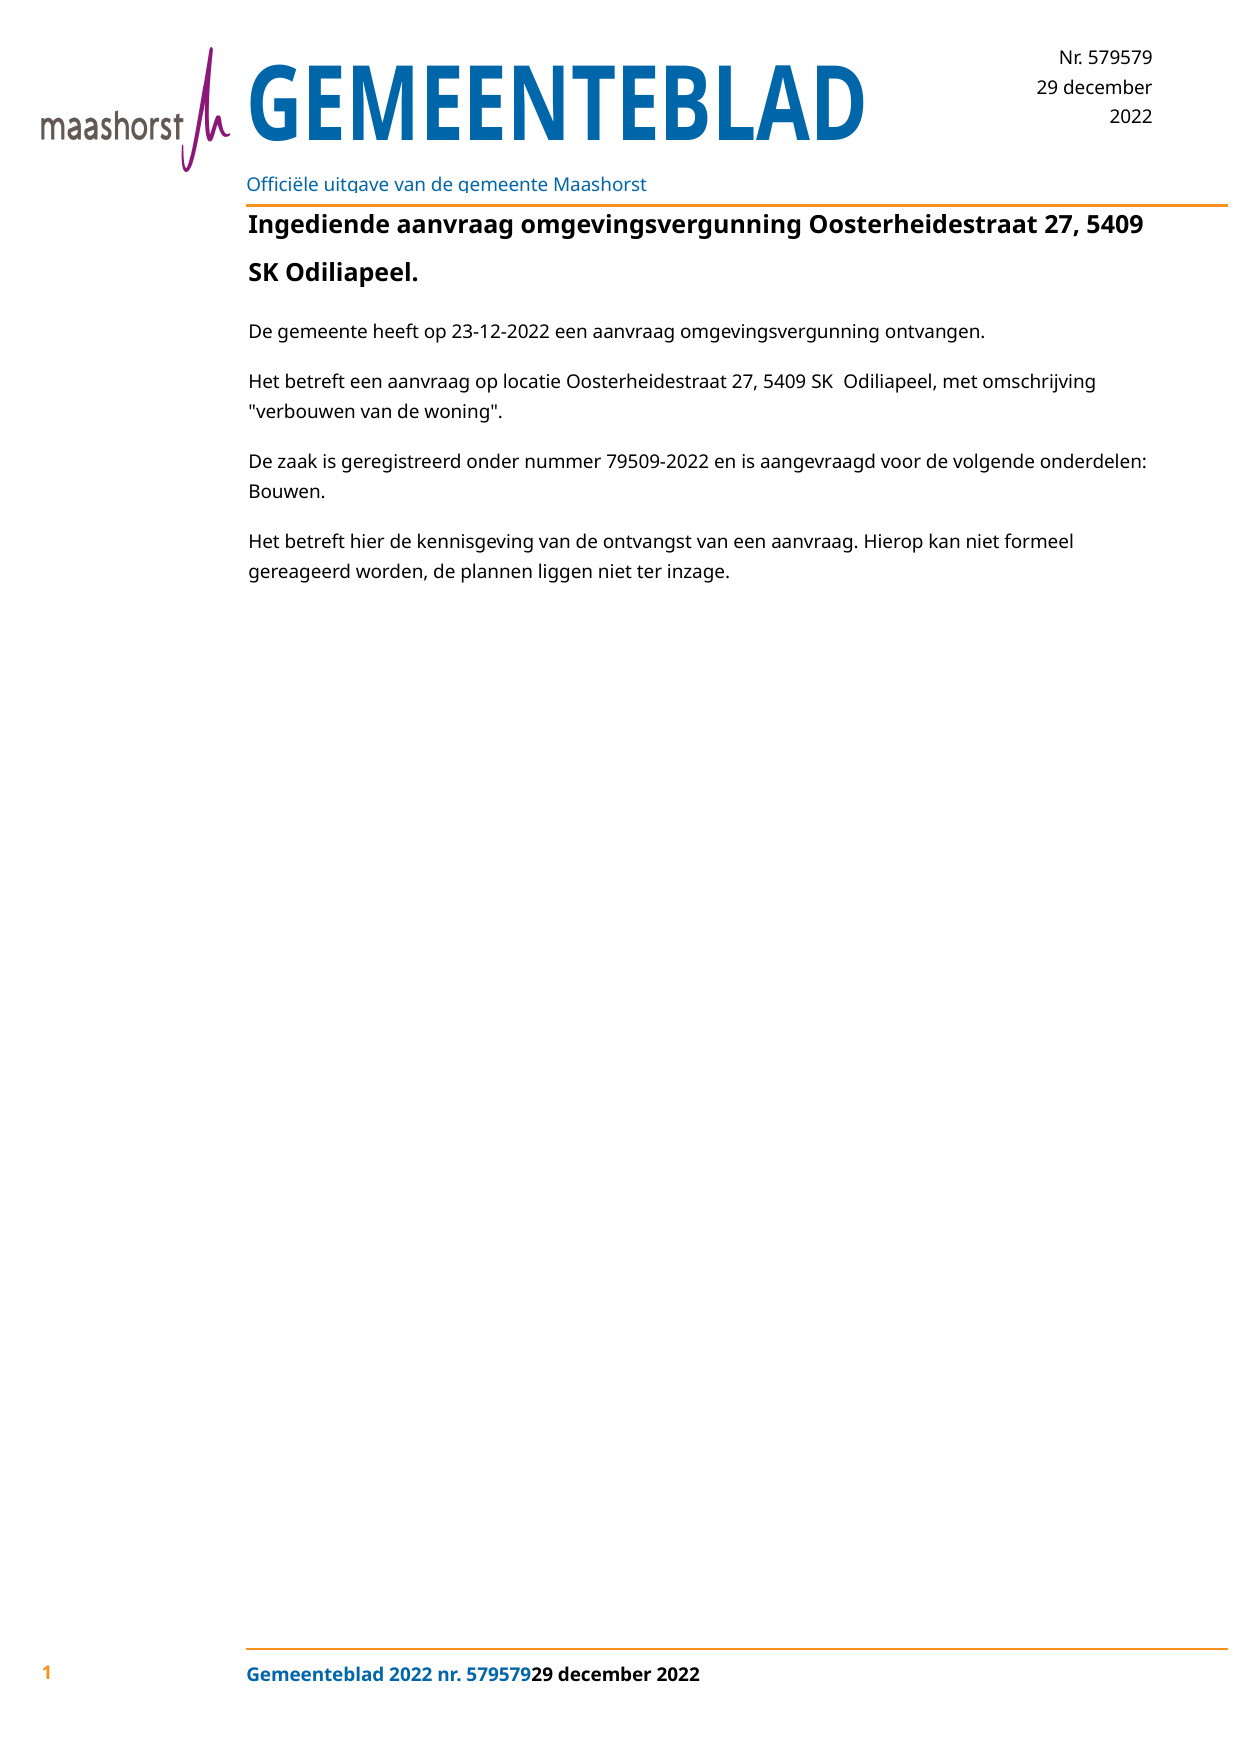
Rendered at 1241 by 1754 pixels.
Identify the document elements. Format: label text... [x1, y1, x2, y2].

picture [41, 47, 231, 172]
text De zaak is geregistreerd onder nummer 79509-2022 en is aangevraagd voor de volgende onderdelen: Bouwen. [248, 448, 1152, 504]
text Ingediende aanvraag omgevingsvergunning Oosterheidestraat 27, 5409 SK Odiliapeel. [248, 207, 1152, 288]
text Het betreft een aanvraag op locatie Oosterheidestraat 27, 5409 SK Odiliapeel, met omschrijving "verbouwen van de woning". [248, 368, 1152, 424]
text Het betreft hier de kennisgeving van de ontvangst van een aanvraag. Hierop kan niet formeel gereageerd worden, de plannen liggen niet ter inzage. [248, 528, 1152, 584]
text De gemeente heeft op 23-12-2022 een aanvraag omgevingsvergunning ontvangen. [248, 318, 1152, 344]
